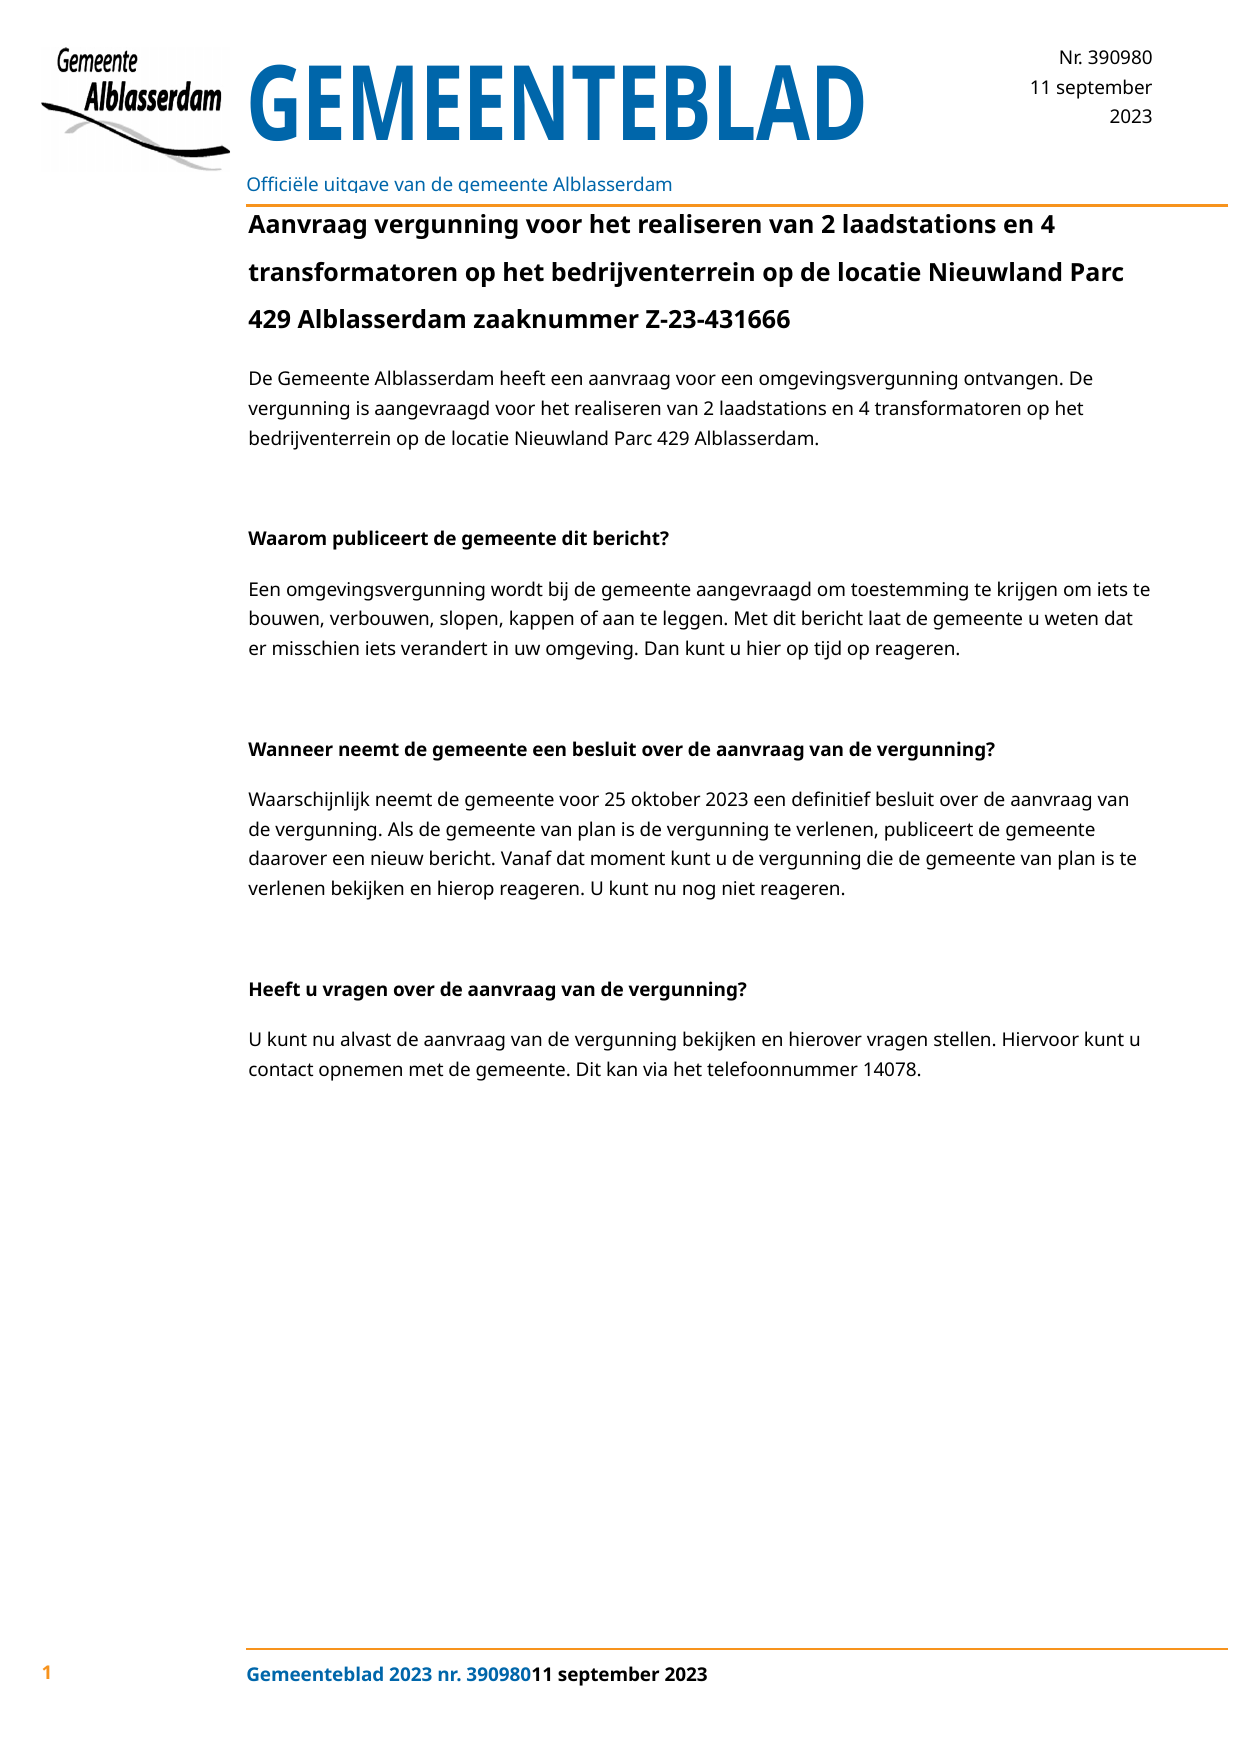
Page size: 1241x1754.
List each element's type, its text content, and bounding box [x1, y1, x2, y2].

text U kunt nu alvast de aanvraag van de vergunning bekijken en hierover vragen stellen. Hiervoor kunt u contact opnemen met de gemeente. Dit kan via het telefoonnummer 14078. [248, 1026, 1152, 1082]
picture [41, 47, 231, 172]
text Waarschijnlijk neemt de gemeente voor 25 oktober 2023 een definitief besluit over de aanvraag van de vergunning. Als de gemeente van plan is de vergunning te verlenen, publiceert de gemeente daarover een nieuw bericht. Vanaf dat moment kunt u de vergunning die de gemeente van plan is te verlenen bekijken en hierop reageren. U kunt nu nog niet reageren. [248, 786, 1152, 901]
text De Gemeente Alblasserdam heeft een aanvraag voor een omgevingsvergunning ontvangen. De vergunning is aangevraagd voor het realiseren van 2 laadstations en 4 transformatoren op het bedrijventerrein op de locatie Nieuwland Parc 429 Alblasserdam. [248, 366, 1152, 450]
text Heeft u vragen over de aanvraag van de vergunning? [248, 976, 1152, 1002]
text Aanvraag vergunning voor het realiseren van 2 laadstations en 4 transformatoren op het bedrijventerrein op de locatie Nieuwland Parc 429 Alblasserdam zaaknummer Z-23-431666 [248, 207, 1152, 336]
text Wanneer neemt de gemeente een besluit over de aanvraag van de vergunning? [248, 736, 1152, 762]
text Waarom publiceert de gemeente dit bericht? [248, 526, 1152, 551]
text Een omgevingsvergunning wordt bij de gemeente aangevraagd om toestemming te krijgen om iets te bouwen, verbouwen, slopen, kappen of aan te leggen. Met dit bericht laat de gemeente u weten dat er misschien iets verandert in uw omgeving. Dan kunt u hier op tijd op reageren. [248, 576, 1152, 661]
